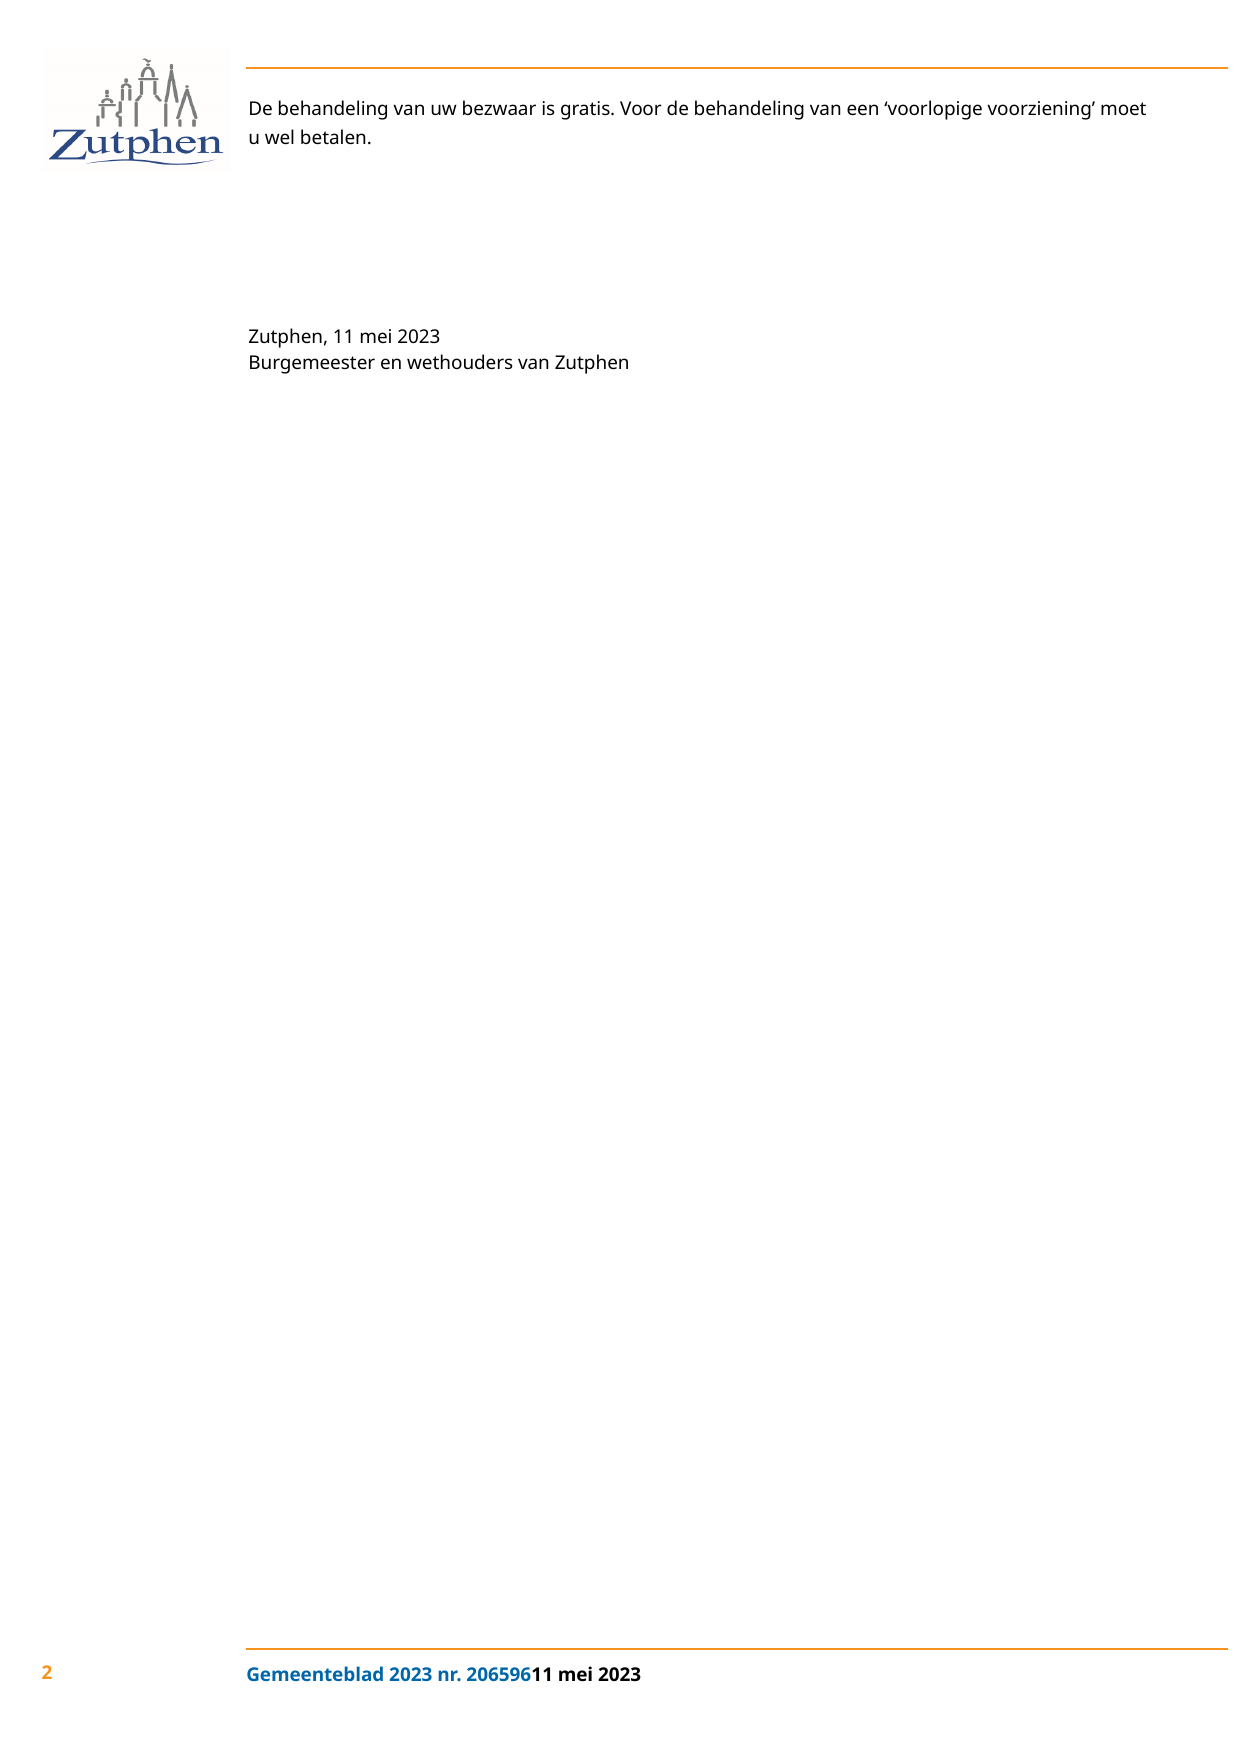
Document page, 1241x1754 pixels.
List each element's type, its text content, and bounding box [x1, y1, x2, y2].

text Burgemeester en wethouders van Zutphen [248, 349, 1152, 375]
picture [41, 47, 231, 172]
text De behandeling van uw bezwaar is gratis. Voor de behandeling van een ‘voorlopige voorziening’ moet u wel betalen. [248, 95, 1152, 150]
text Zutphen, 11 mei 2023 [248, 323, 1152, 349]
